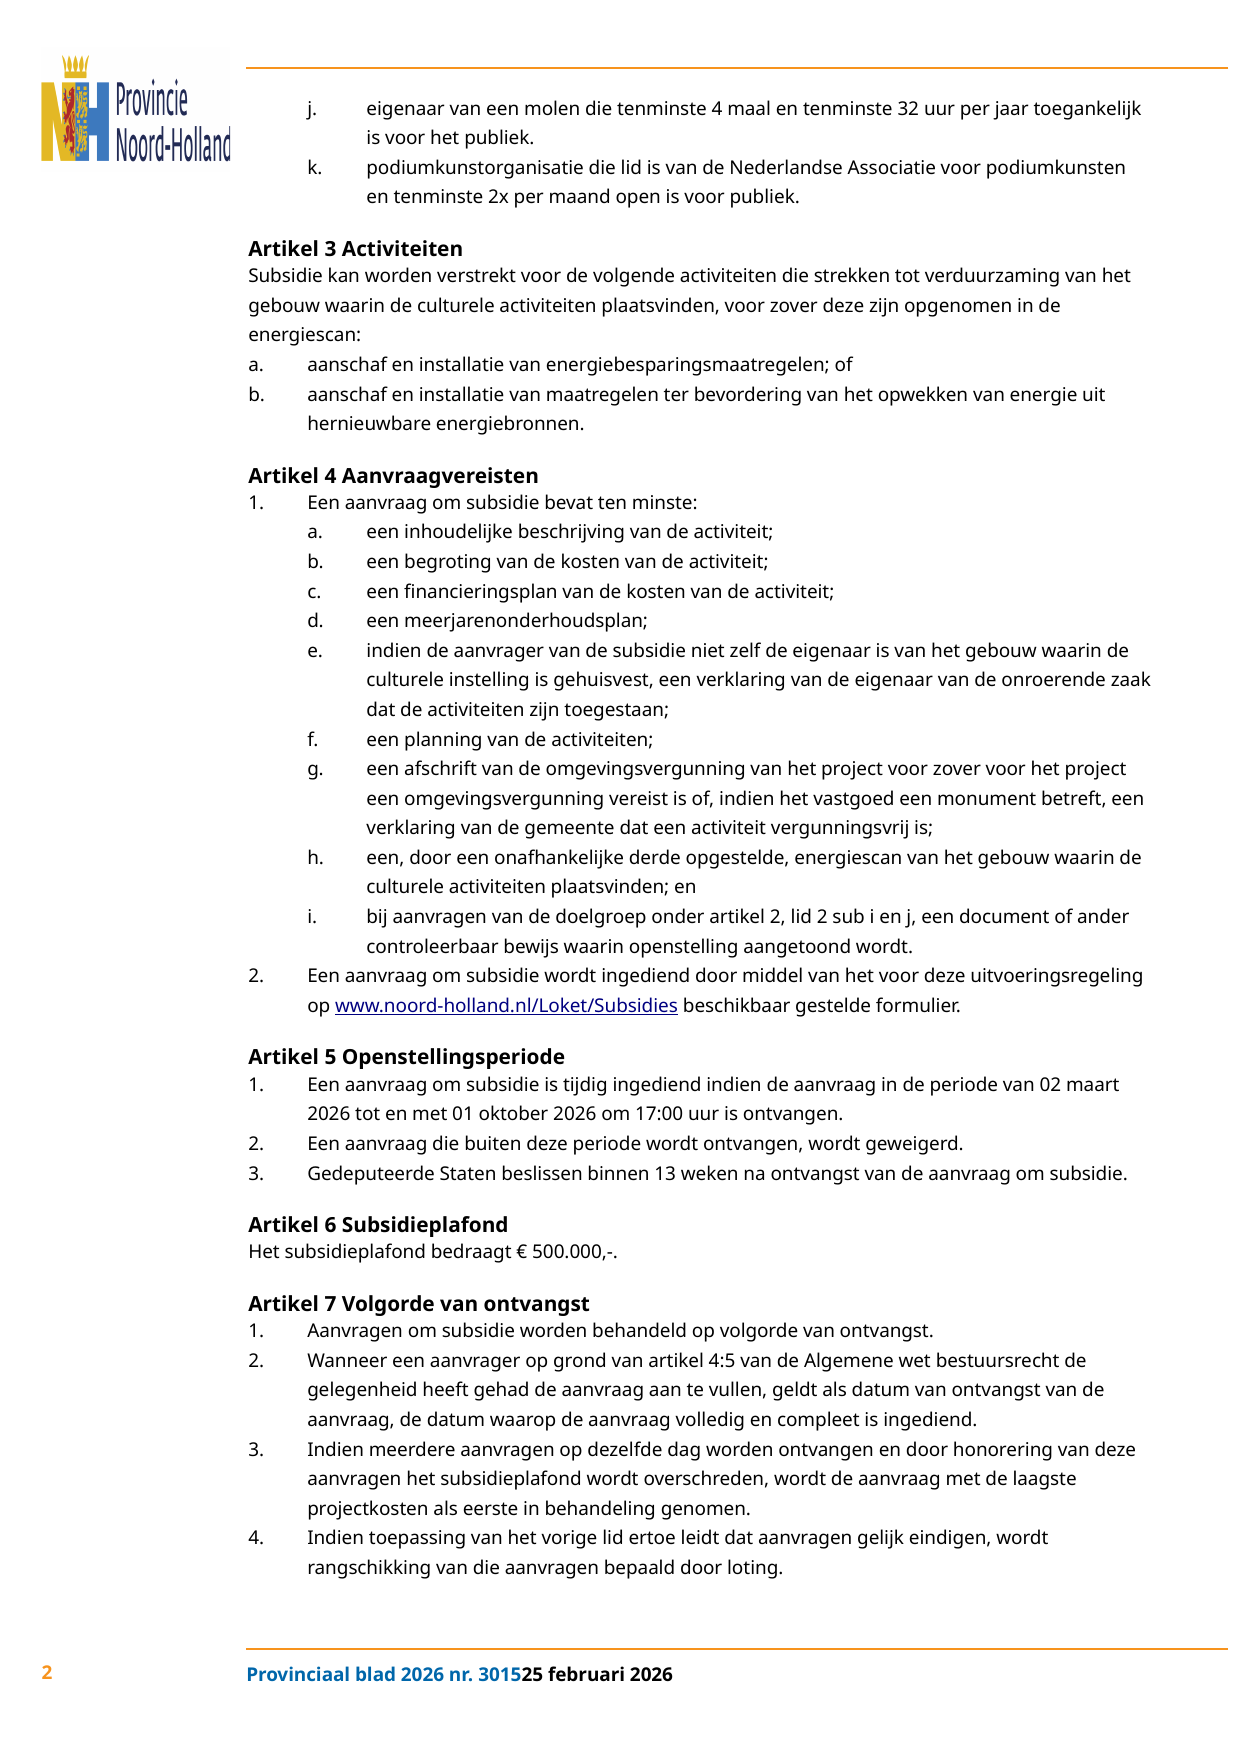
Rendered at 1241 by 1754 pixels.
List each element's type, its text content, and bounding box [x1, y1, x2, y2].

list een financieringsplan van de kosten van de activiteit; [307, 578, 1152, 604]
list een inhoudelijke beschrijving van de activiteit; [307, 519, 1152, 544]
text Artikel 5 Openstellingsperiode [248, 1042, 1152, 1071]
list aanschaf en installatie van maatregelen ter bevordering van het opwekken van energie uit hernieuwbare energiebronnen. [248, 381, 1152, 436]
list een, door een onafhankelijke derde opgestelde, energiescan van het gebouw waarin de culturele activiteiten plaatsvinden; en [307, 844, 1152, 899]
list Een aanvraag om subsidie bevat ten minste: [248, 489, 1152, 515]
list een meerjarenonderhoudsplan; [307, 607, 1152, 633]
list Een aanvraag om subsidie wordt ingediend door middel van het voor deze uitvoeringsregeling op www.noord-holland.nl/Loket/Subsidies beschikbaar gestelde formulier. [248, 962, 1152, 1018]
list een begroting van de kosten van de activiteit; [307, 548, 1152, 574]
text Artikel 4 Aanvraagvereisten [248, 461, 1152, 489]
text Artikel 3 Activiteiten [248, 234, 1152, 262]
list Wanneer een aanvrager op grond van artikel 4:5 van de Algemene wet bestuursrecht de gelegenheid heeft gehad de aanvraag aan te vullen, geldt als datum van ontvangst van de aanvraag, de datum waarop de aanvraag volledig en compleet is ingediend. [248, 1347, 1152, 1432]
text Het subsidieplafond bedraagt € 500.000,-. [248, 1238, 1152, 1264]
text Artikel 7 Volgorde van ontvangst [248, 1289, 1152, 1317]
list indien de aanvrager van de subsidie niet zelf de eigenaar is van het gebouw waarin de culturele instelling is gehuisvest, een verklaring van de eigenaar van de onroerende zaak dat de activiteiten zijn toegestaan; [307, 637, 1152, 722]
list Indien meerdere aanvragen op dezelfde dag worden ontvangen en door honorering van deze aanvragen het subsidieplafond wordt overschreden, wordt de aanvraag met de laagste projectkosten als eerste in behandeling genomen. [248, 1436, 1152, 1521]
list podiumkunstorganisatie die lid is van de Nederlandse Associatie voor podiumkunsten en tenminste 2x per maand open is voor publiek. [307, 154, 1152, 209]
list een afschrift van de omgevingsvergunning van het project voor zover voor het project een omgevingsvergunning vereist is of, indien het vastgoed een monument betreft, een verklaring van de gemeente dat een activiteit vergunningsvrij is; [307, 755, 1152, 840]
list eigenaar van een molen die tenminste 4 maal en tenminste 32 uur per jaar toegankelijk is voor het publiek. [307, 95, 1152, 150]
list Aanvragen om subsidie worden behandeld op volgorde van ontvangst. [248, 1317, 1152, 1343]
picture [41, 47, 231, 172]
text Subsidie kan worden verstrekt voor de volgende activiteiten die strekken tot verduurzaming van het gebouw waarin de culturele activiteiten plaatsvinden, voor zover deze zijn opgenomen in de energiescan: [248, 262, 1152, 347]
list Een aanvraag die buiten deze periode wordt ontvangen, wordt geweigerd. [248, 1130, 1152, 1156]
list Een aanvraag om subsidie is tijdig ingediend indien de aanvraag in de periode van 02 maart 2026 tot en met 01 oktober 2026 om 17:00 uur is ontvangen. [248, 1071, 1152, 1126]
list Gedeputeerde Staten beslissen binnen 13 weken na ontvangst van de aanvraag om subsidie. [248, 1160, 1152, 1185]
list een planning van de activiteiten; [307, 726, 1152, 752]
list Indien toepassing van het vorige lid ertoe leidt dat aanvragen gelijk eindigen, wordt rangschikking van die aanvragen bepaald door loting. [248, 1524, 1152, 1580]
text Artikel 6 Subsidieplafond [248, 1210, 1152, 1238]
list bij aanvragen van de doelgroep onder artikel 2, lid 2 sub i en j, een document of ander controleerbaar bewijs waarin openstelling aangetoond wordt. [307, 903, 1152, 959]
list aanschaf en installatie van energiebesparingsmaatregelen; of [248, 351, 1152, 377]
